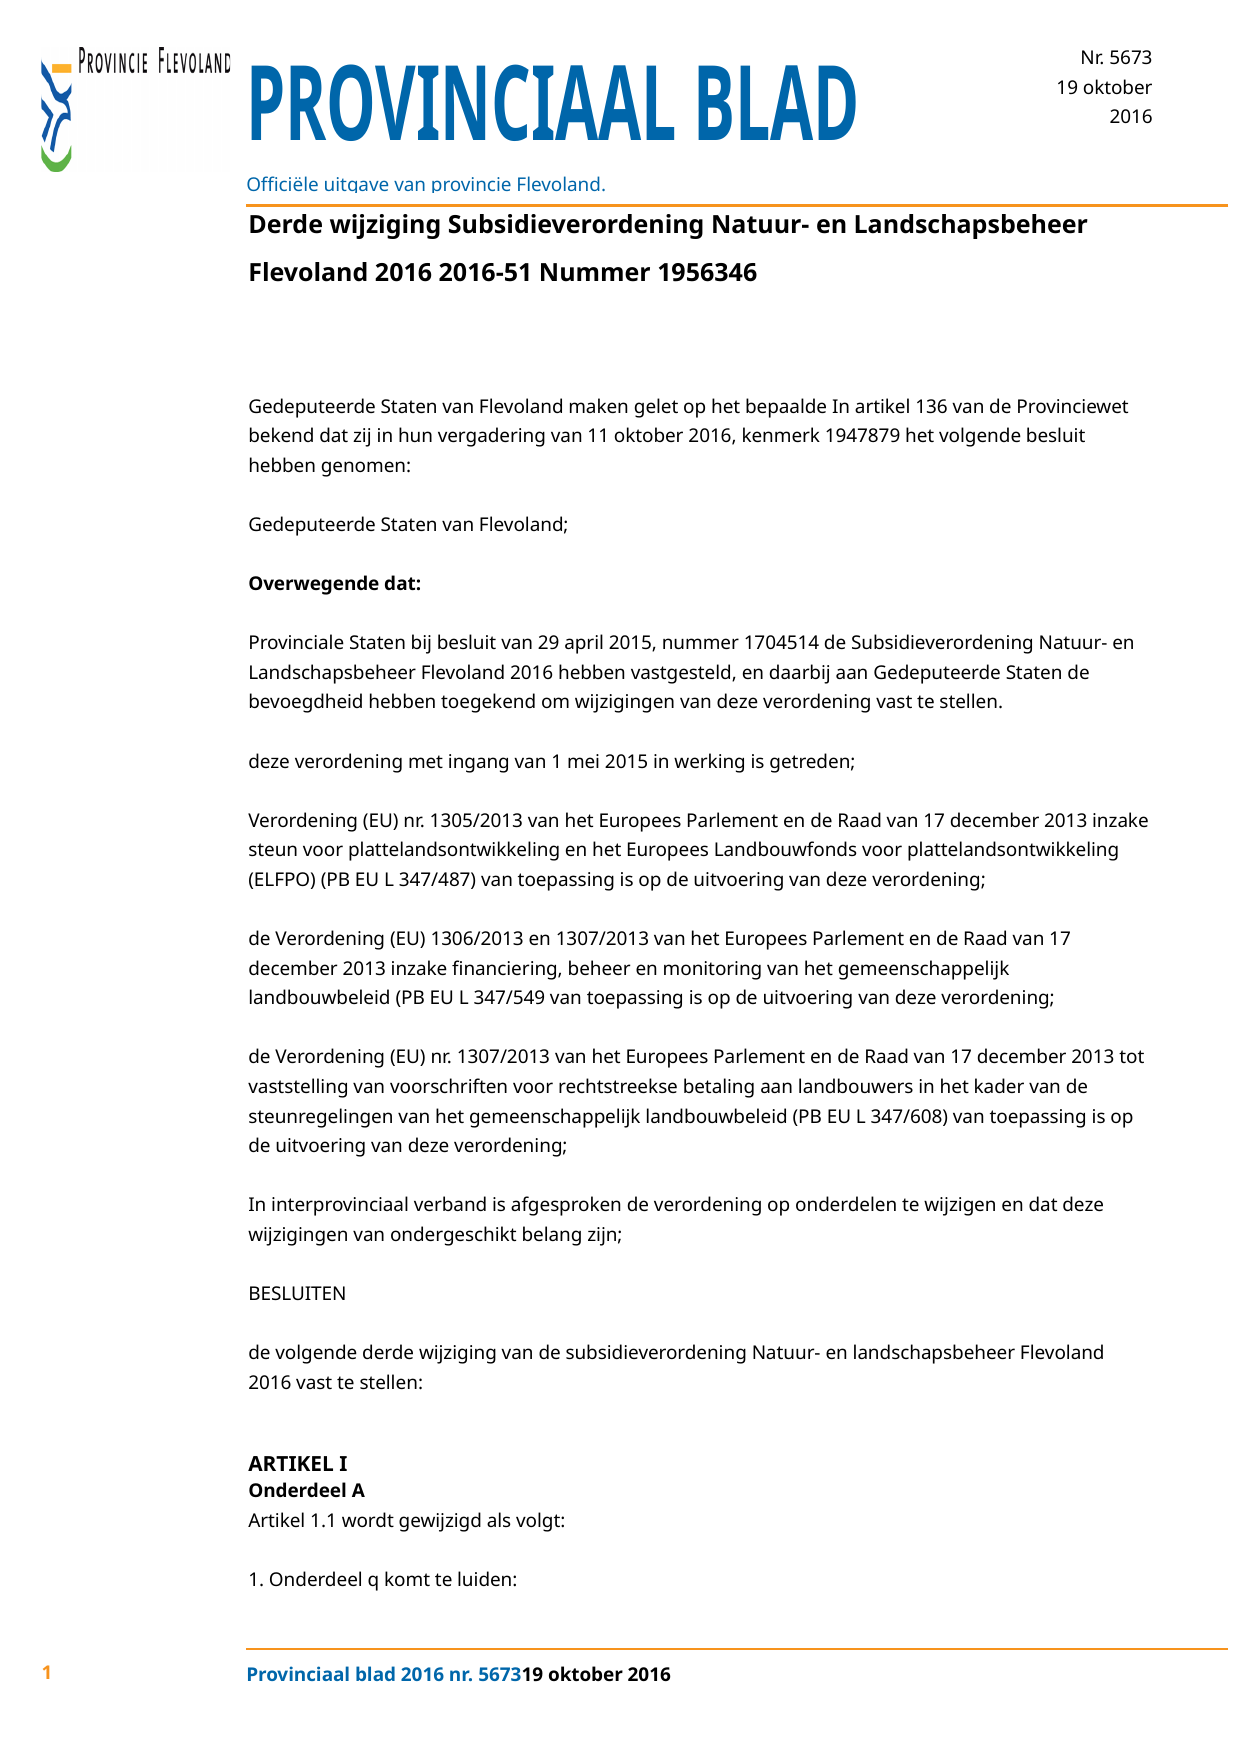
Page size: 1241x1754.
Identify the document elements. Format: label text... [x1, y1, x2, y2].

text Artikel 1.1 wordt gewijzigd als volgt: [248, 1507, 1152, 1533]
text deze verordening met ingang van 1 mei 2015 in werking is getreden; [248, 748, 1152, 774]
text Overwegende dat: [248, 570, 1152, 596]
text Onderdeel A [248, 1478, 1152, 1503]
picture [41, 47, 231, 172]
text Gedeputeerde Staten van Flevoland; [248, 511, 1152, 537]
text Derde wijziging Subsidieverordening Natuur- en Landschapsbeheer Flevoland 2016 2016-51 Nummer 1956346 [248, 207, 1152, 288]
text BESLUITEN [248, 1280, 1152, 1306]
text Gedeputeerde Staten van Flevoland maken gelet op het bepaalde In artikel 136 van de Provinciewet bekend dat zij in hun vergadering van 11 oktober 2016, kenmerk 1947879 het volgende besluit hebben genomen: [248, 393, 1152, 478]
text Verordening (EU) nr. 1305/2013 van het Europees Parlement en de Raad van 17 december 2013 inzake steun voor plattelandsontwikkeling en het Europees Landbouwfonds voor plattelandsontwikkeling (ELFPO) (PB EU L 347/487) van toepassing is op de uitvoering van deze verordening; [248, 807, 1152, 892]
text 1. Onderdeel q komt te luiden: [248, 1566, 1152, 1592]
text ARTIKEL I [248, 1449, 1152, 1478]
text In interprovinciaal verband is afgesproken de verordening op onderdelen te wijzigen en dat deze wijzigingen van ondergeschikt belang zijn; [248, 1192, 1152, 1247]
text de Verordening (EU) nr. 1307/2013 van het Europees Parlement en de Raad van 17 december 2013 tot vaststelling van voorschriften voor rechtstreekse betaling aan landbouwers in het kader van de steunregelingen van het gemeenschappelijk landbouwbeleid (PB EU L 347/608) van toepassing is op de uitvoering van deze verordening; [248, 1044, 1152, 1158]
text de volgende derde wijziging van de subsidieverordening Natuur- en landschapsbeheer Flevoland 2016 vast te stellen: [248, 1339, 1152, 1395]
text de Verordening (EU) 1306/2013 en 1307/2013 van het Europees Parlement en de Raad van 17 december 2013 inzake financiering, beheer en monitoring van het gemeenschappelijk landbouwbeleid (PB EU L 347/549 van toepassing is op de uitvoering van deze verordening; [248, 925, 1152, 1010]
text Provinciale Staten bij besluit van 29 april 2015, nummer 1704514 de Subsidieverordening Natuur- en Landschapsbeheer Flevoland 2016 hebben vastgesteld, en daarbij aan Gedeputeerde Staten de bevoegdheid hebben toegekend om wijzigingen van deze verordening vast te stellen. [248, 629, 1152, 714]
